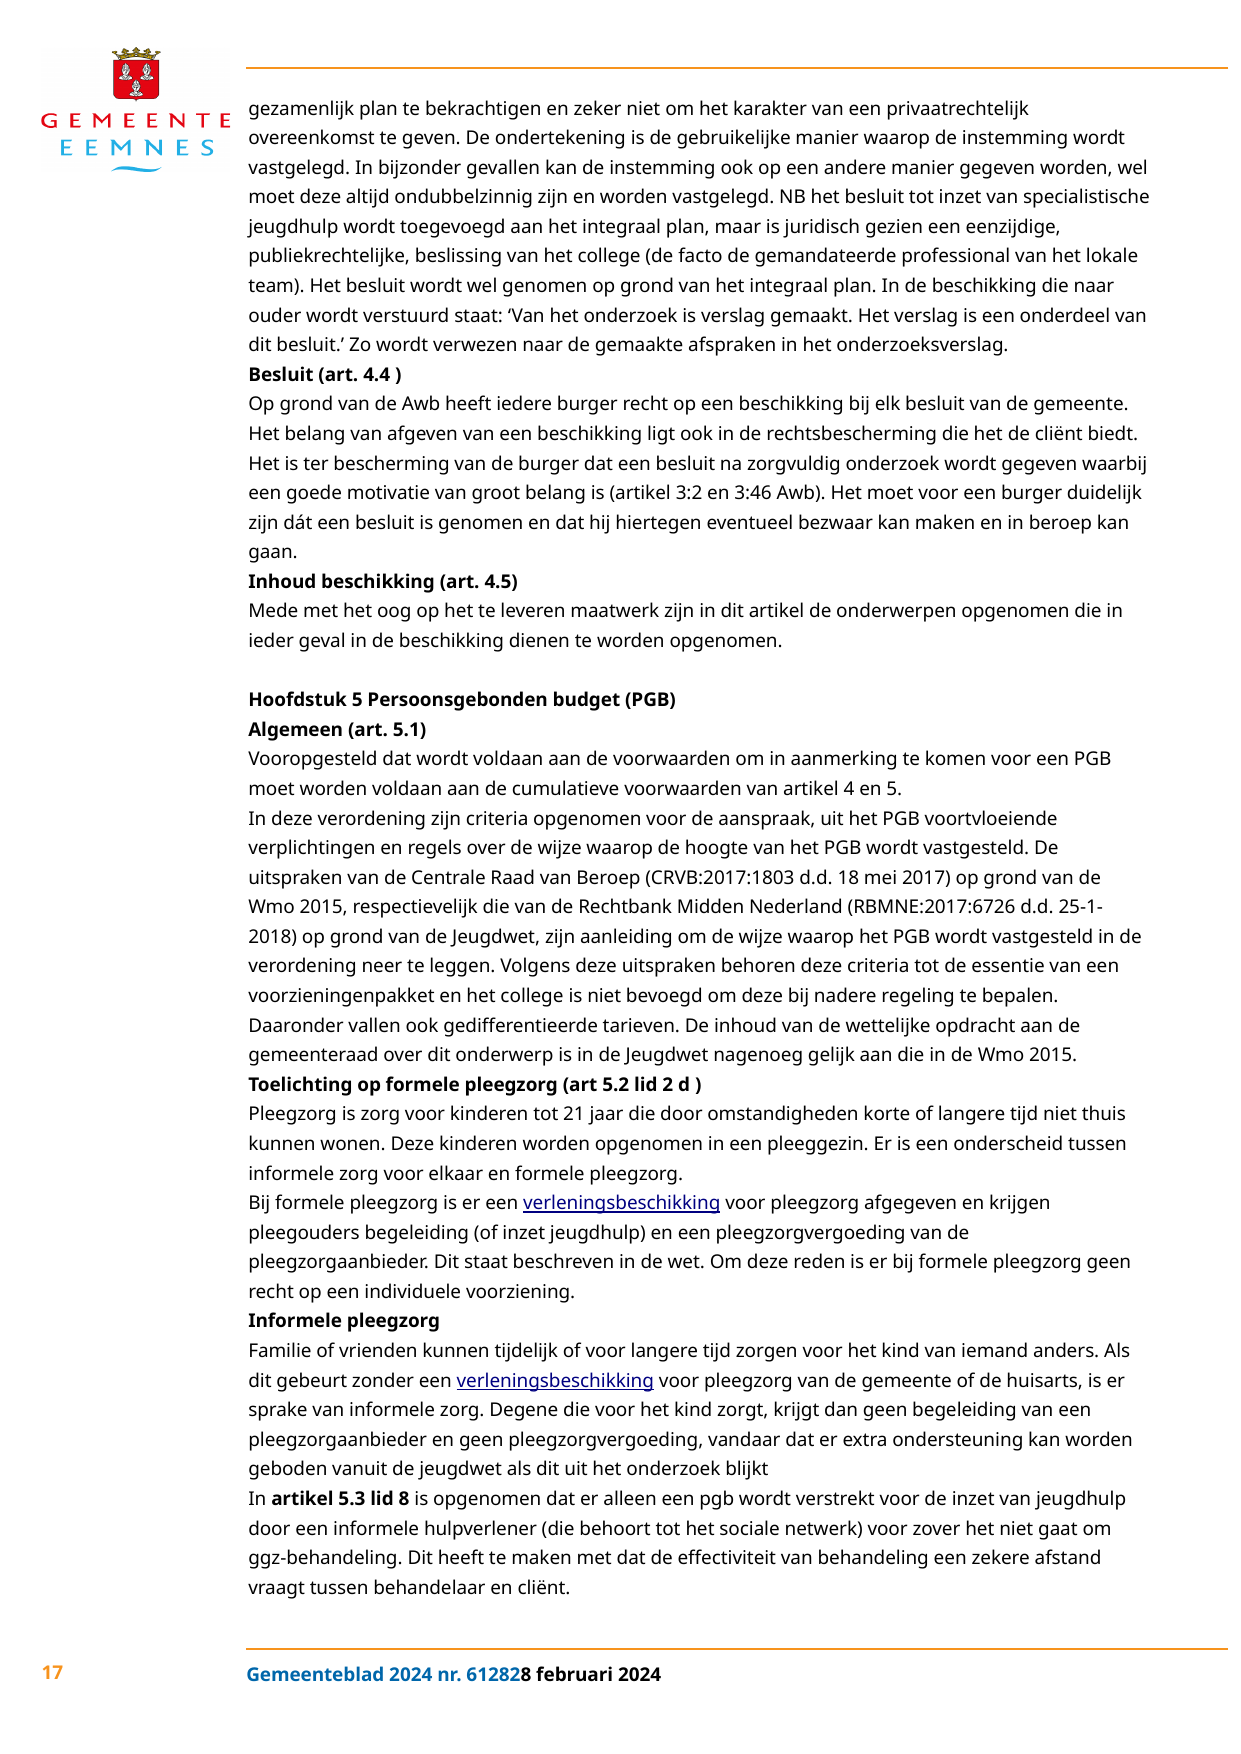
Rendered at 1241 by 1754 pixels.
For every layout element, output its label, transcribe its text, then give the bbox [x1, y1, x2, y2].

text Besluit (art. 4.4 ) [248, 361, 1152, 387]
text Algemeen (art. 5.1) [248, 716, 1152, 742]
text In artikel 5.3 lid 8 is opgenomen dat er alleen een pgb wordt verstrekt voor de inzet van jeugdhulp door een informele hulpverlener (die behoort tot het sociale netwerk) voor zover het niet gaat om ggz-behandeling. Dit heeft te maken met dat de effectiviteit van behandeling een zekere afstand vraagt tussen behandelaar en cliënt. [248, 1485, 1152, 1600]
text Bij formele pleegzorg is er een verleningsbeschikking voor pleegzorg afgegeven en krijgen pleegouders begeleiding (of inzet jeugdhulp) en een pleegzorgvergoeding van de pleegzorgaanbieder. Dit staat beschreven in de wet. Om deze reden is er bij formele pleegzorg geen recht op een individuele voorziening. [248, 1189, 1152, 1304]
text Toelichting op formele pleegzorg (art 5.2 lid 2 d ) [248, 1071, 1152, 1097]
picture [41, 47, 231, 172]
text Hoofdstuk 5 Persoonsgebonden budget (PGB) [248, 686, 1152, 712]
text Vooropgesteld dat wordt voldaan aan de voorwaarden om in aanmerking te komen voor een PGB moet worden voldaan aan de cumulatieve voorwaarden van artikel 4 en 5. [248, 746, 1152, 801]
text Pleegzorg is zorg voor kinderen tot 21 jaar die door omstandigheden korte of langere tijd niet thuis kunnen wonen. Deze kinderen worden opgenomen in een pleeggezin. Er is een onderscheid tussen informele zorg voor elkaar en formele pleegzorg. [248, 1101, 1152, 1186]
text gezamenlijk plan te bekrachtigen en zeker niet om het karakter van een privaatrechtelijk overeenkomst te geven. De ondertekening is de gebruikelijke manier waarop de instemming wordt vastgelegd. In bijzonder gevallen kan de instemming ook op een andere manier gegeven worden, wel moet deze altijd ondubbelzinnig zijn en worden vastgelegd. NB het besluit tot inzet van specialistische jeugdhulp wordt toegevoegd aan het integraal plan, maar is juridisch gezien een eenzijdige, publiekrechtelijke, beslissing van het college (de facto de gemandateerde professional van het lokale team). Het besluit wordt wel genomen op grond van het integraal plan. In de beschikking die naar ouder wordt verstuurd staat: ‘Van het onderzoek is verslag gemaakt. Het verslag is een onderdeel van dit besluit.’ Zo wordt verwezen naar de gemaakte afspraken in het onderzoeksverslag. [248, 95, 1152, 357]
text Mede met het oog op het te leveren maatwerk zijn in dit artikel de onderwerpen opgenomen die in ieder geval in de beschikking dienen te worden opgenomen. [248, 598, 1152, 653]
text Familie of vrienden kunnen tijdelijk of voor langere tijd zorgen voor het kind van iemand anders. Als dit gebeurt zonder een verleningsbeschikking voor pleegzorg van de gemeente of de huisarts, is er sprake van informele zorg. Degene die voor het kind zorgt, krijgt dan geen begeleiding van een pleegzorgaanbieder en geen pleegzorgvergoeding, vandaar dat er extra ondersteuning kan worden geboden vanuit de jeugdwet als dit uit het onderzoek blijkt [248, 1337, 1152, 1481]
text Informele pleegzorg [248, 1308, 1152, 1333]
text In deze verordening zijn criteria opgenomen voor de aanspraak, uit het PGB voortvloeiende verplichtingen en regels over de wijze waarop de hoogte van het PGB wordt vastgesteld. De uitspraken van de Centrale Raad van Beroep (CRVB:2017:1803 d.d. 18 mei 2017) op grond van de Wmo 2015, respectievelijk die van de Rechtbank Midden Nederland (RBMNE:2017:6726 d.d. 25-1-2018) op grond van de Jeugdwet, zijn aanleiding om de wijze waarop het PGB wordt vastgesteld in de verordening neer te leggen. Volgens deze uitspraken behoren deze criteria tot de essentie van een voorzieningenpakket en het college is niet bevoegd om deze bij nadere regeling te bepalen. Daaronder vallen ook gedifferentieerde tarieven. De inhoud van de wettelijke opdracht aan de gemeenteraad over dit onderwerp is in de Jeugdwet nagenoeg gelijk aan die in de Wmo 2015. [248, 805, 1152, 1067]
text Inhoud beschikking (art. 4.5) [248, 568, 1152, 594]
text Op grond van de Awb heeft iedere burger recht op een beschikking bij elk besluit van de gemeente. Het belang van afgeven van een beschikking ligt ook in de rechtsbescherming die het de cliënt biedt. Het is ter bescherming van de burger dat een besluit na zorgvuldig onderzoek wordt gegeven waarbij een goede motivatie van groot belang is (artikel 3:2 en 3:46 Awb). Het moet voor een burger duidelijk zijn dát een besluit is genomen en dat hij hiertegen eventueel bezwaar kan maken en in beroep kan gaan. [248, 391, 1152, 564]
